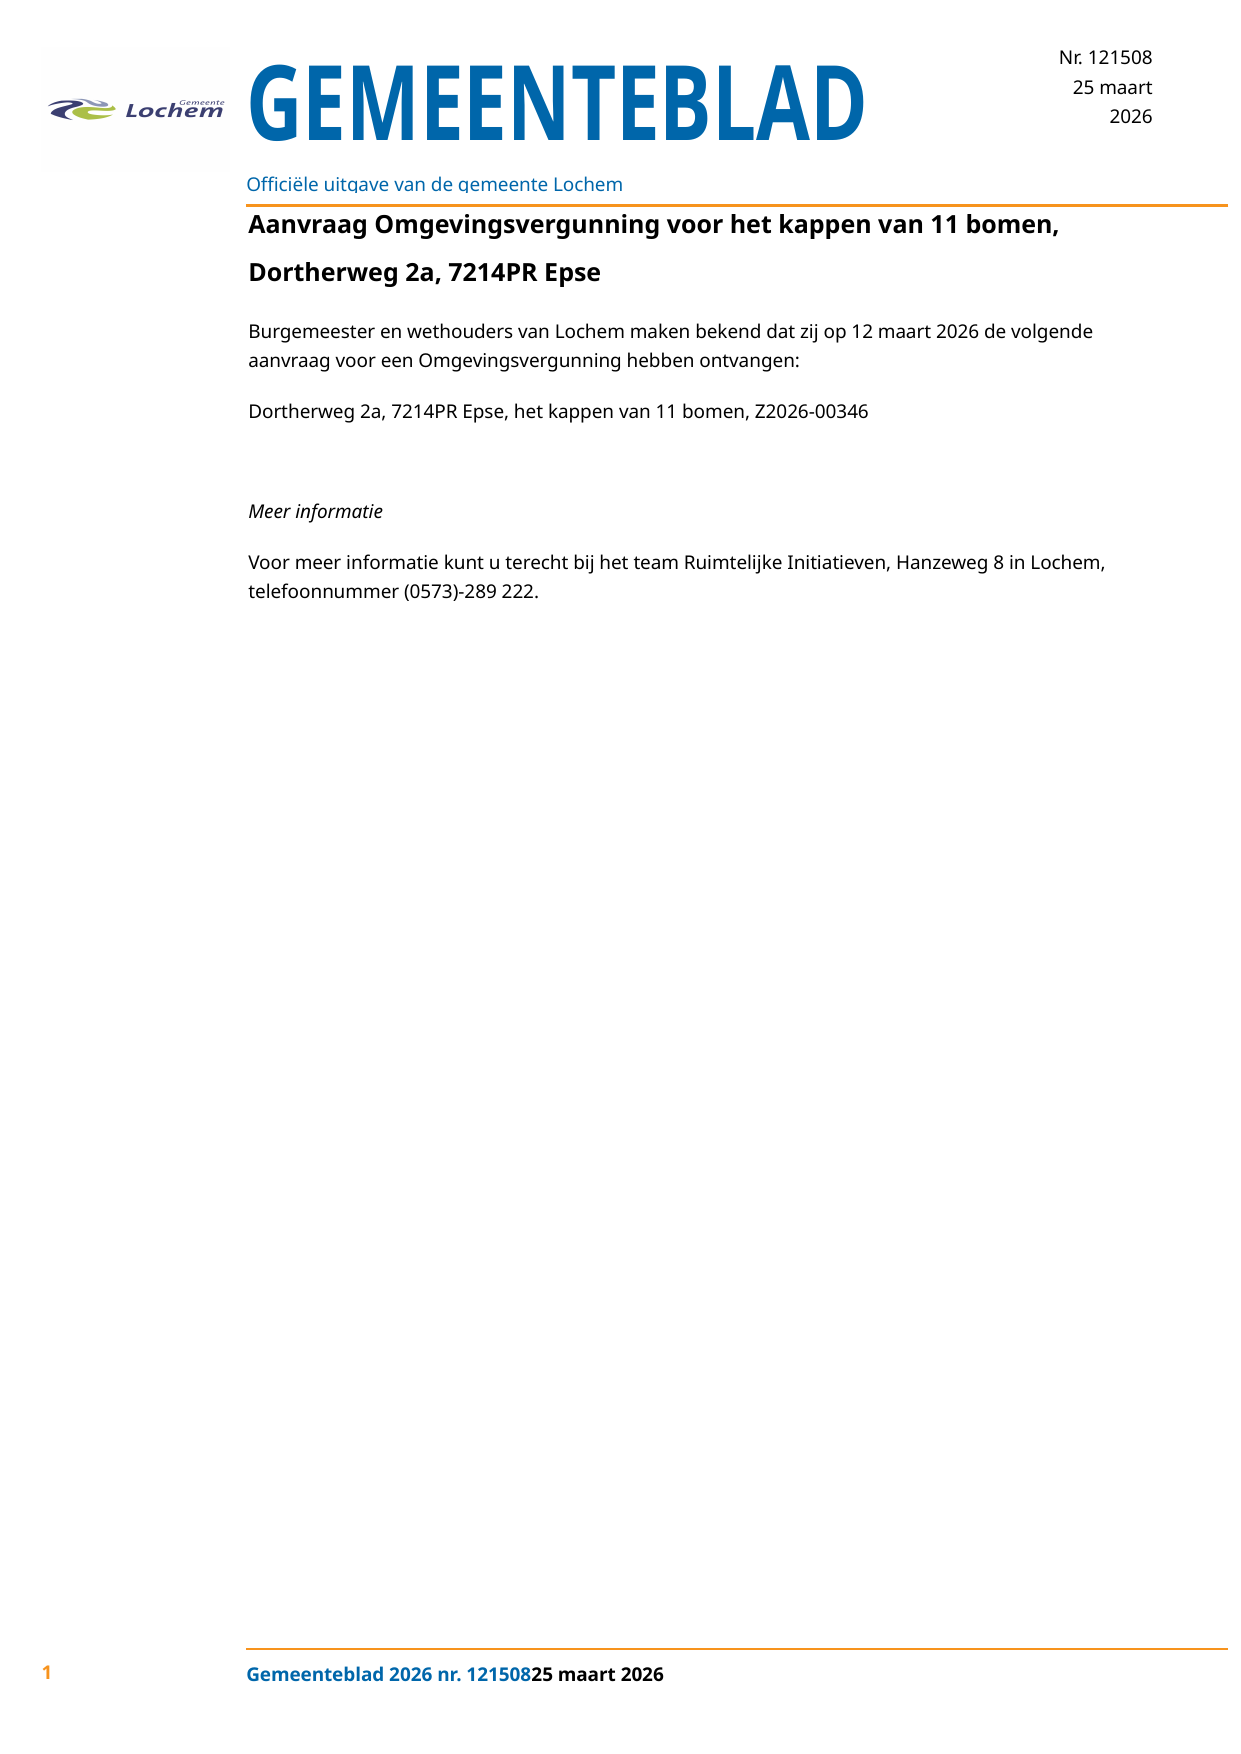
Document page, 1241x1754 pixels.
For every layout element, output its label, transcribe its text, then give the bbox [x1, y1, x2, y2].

text Aanvraag Omgevingsvergunning voor het kappen van 11 bomen, Dortherweg 2a, 7214PR Epse [248, 207, 1152, 288]
text Burgemeester en wethouders van Lochem maken bekend dat zij op 12 maart 2026 de volgende aanvraag voor een Omgevingsvergunning hebben ontvangen: [248, 318, 1152, 373]
text Dortherweg 2a, 7214PR Epse, het kappen van 11 bomen, Z2026-00346 [248, 398, 1152, 424]
text Meer informatie [248, 499, 1152, 524]
text Voor meer informatie kunt u terecht bij het team Ruimtelijke Initiatieven, Hanzeweg 8 in Lochem, telefoonnummer (0573)-289 222. [248, 549, 1152, 604]
picture [41, 47, 231, 172]
